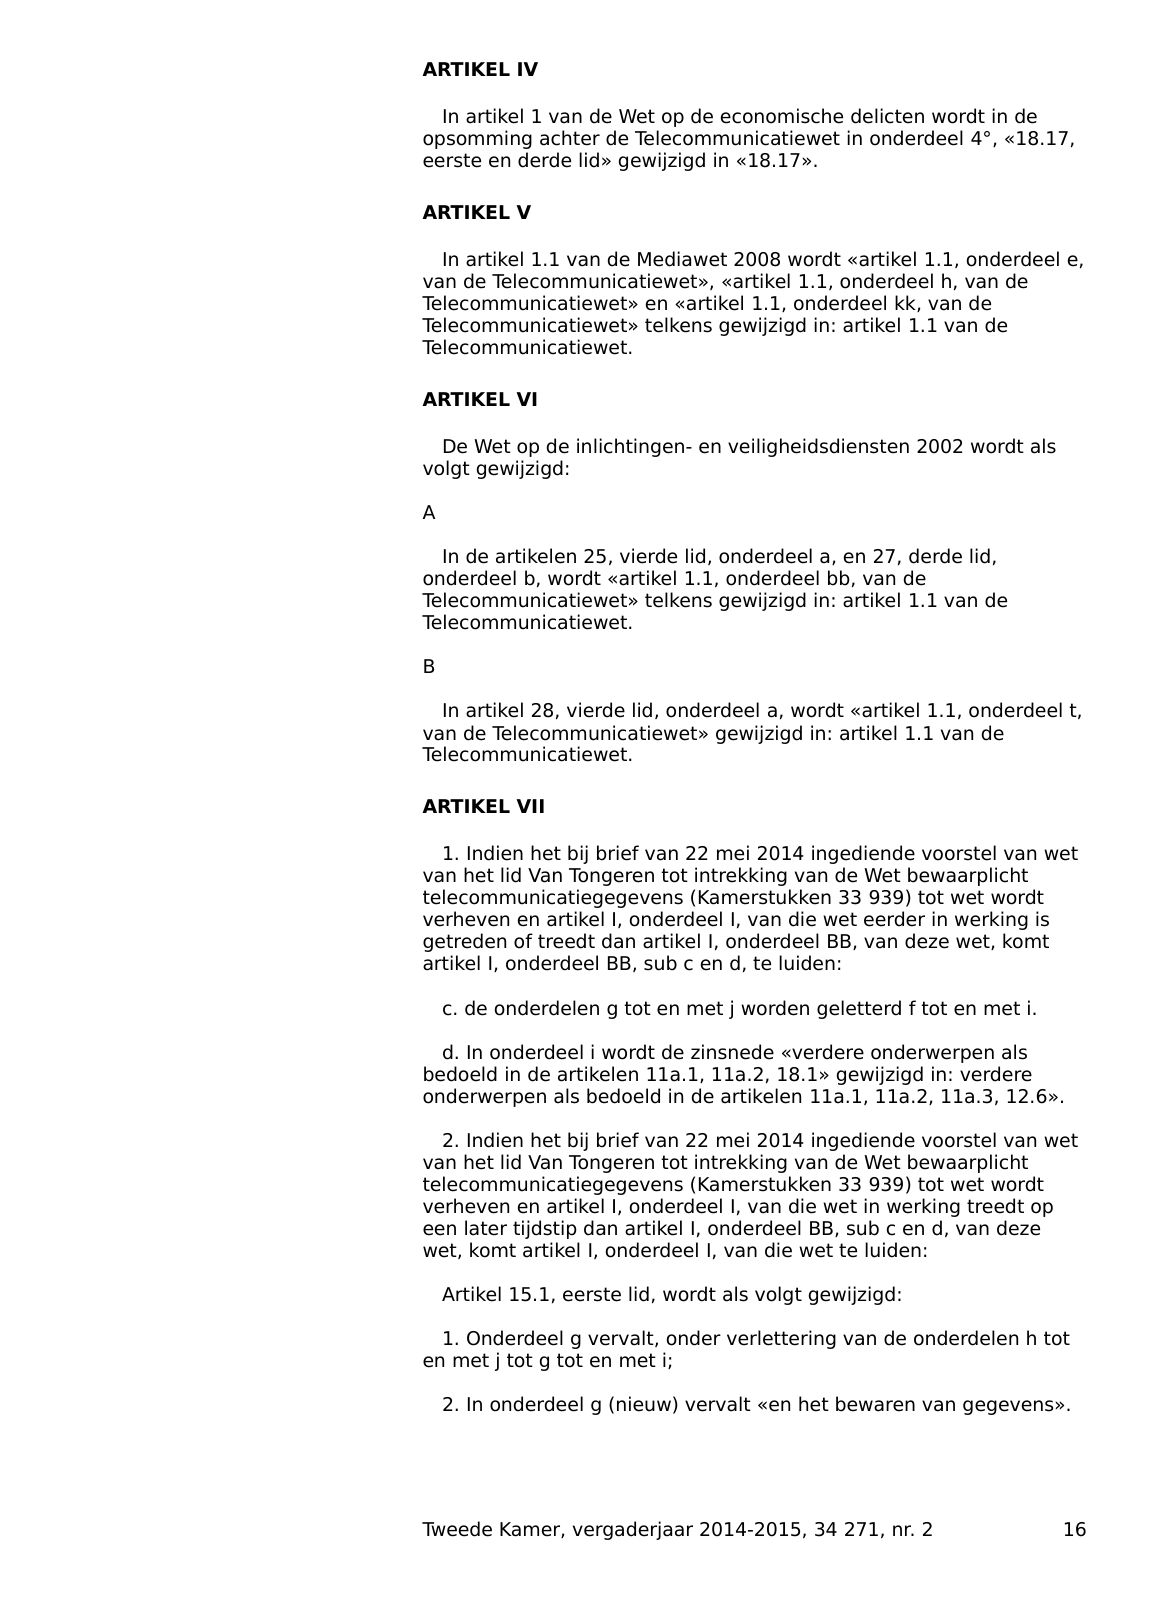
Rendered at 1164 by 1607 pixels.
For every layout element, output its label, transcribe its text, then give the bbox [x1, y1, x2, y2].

text c. de onderdelen g tot en met j worden geletterd f tot en met i. [422, 997, 1087, 1019]
text 2. In onderdeel g (nieuw) vervalt «en het bewaren van gegevens». [422, 1394, 1087, 1416]
text 1. Onderdeel g vervalt, onder verlettering van de onderdelen h tot en met j tot g tot en met i; [422, 1328, 1087, 1372]
text In artikel 1.1 van de Mediawet 2008 wordt «artikel 1.1, onderdeel e, van de Telecommunicatiewet», «artikel 1.1, onderdeel h, van de Telecommunicatiewet» en «artikel 1.1, onderdeel kk, van de Telecommunicatiewet» telkens gewijzigd in: artikel 1.1 van de Telecommunicatiewet. [422, 249, 1087, 359]
text In de artikelen 25, vierde lid, onderdeel a, en 27, derde lid, onderdeel b, wordt «artikel 1.1, onderdeel bb, van de Telecommunicatiewet» telkens gewijzigd in: artikel 1.1 van de Telecommunicatiewet. [422, 546, 1087, 634]
subtitle ARTIKEL V [422, 202, 1087, 224]
subtitle ARTIKEL IV [422, 59, 1087, 81]
text In artikel 28, vierde lid, onderdeel a, wordt «artikel 1.1, onderdeel t, van de Telecommunicatiewet» gewijzigd in: artikel 1.1 van de Telecommunicatiewet. [422, 700, 1087, 766]
text In artikel 1 van de Wet op de economische delicten wordt in de opsomming achter de Telecommunicatiewet in onderdeel 4°, «18.17, eerste en derde lid» gewijzigd in «18.17». [422, 106, 1087, 172]
text Artikel 15.1, eerste lid, wordt als volgt gewijzigd: [422, 1284, 1087, 1306]
text De Wet op de inlichtingen- en veiligheidsdiensten 2002 wordt als volgt gewijzigd: [422, 436, 1087, 480]
text d. In onderdeel i wordt de zinsnede «verdere onderwerpen als bedoeld in de artikelen 11a.1, 11a.2, 18.1» gewijzigd in: verdere onderwerpen als bedoeld in de artikelen 11a.1, 11a.2, 11a.3, 12.6». [422, 1042, 1087, 1107]
text A [422, 502, 1087, 524]
text 1. Indien het bij brief van 22 mei 2014 ingediende voorstel van wet van het lid Van Tongeren tot intrekking van de Wet bewaarplicht telecommunicatiegegevens (Kamerstukken 33 939) tot wet wordt verheven en artikel I, onderdeel I, van die wet eerder in werking is getreden of treedt dan artikel I, onderdeel BB, van deze wet, komt artikel I, onderdeel BB, sub c en d, te luiden: [422, 843, 1087, 975]
subtitle ARTIKEL VI [422, 389, 1087, 411]
text 2. Indien het bij brief van 22 mei 2014 ingediende voorstel van wet van het lid Van Tongeren tot intrekking van de Wet bewaarplicht telecommunicatiegegevens (Kamerstukken 33 939) tot wet wordt verheven en artikel I, onderdeel I, van die wet in werking treedt op een later tijdstip dan artikel I, onderdeel BB, sub c en d, van deze wet, komt artikel I, onderdeel I, van die wet te luiden: [422, 1130, 1087, 1262]
text B [422, 656, 1087, 678]
subtitle ARTIKEL VII [422, 796, 1087, 818]
